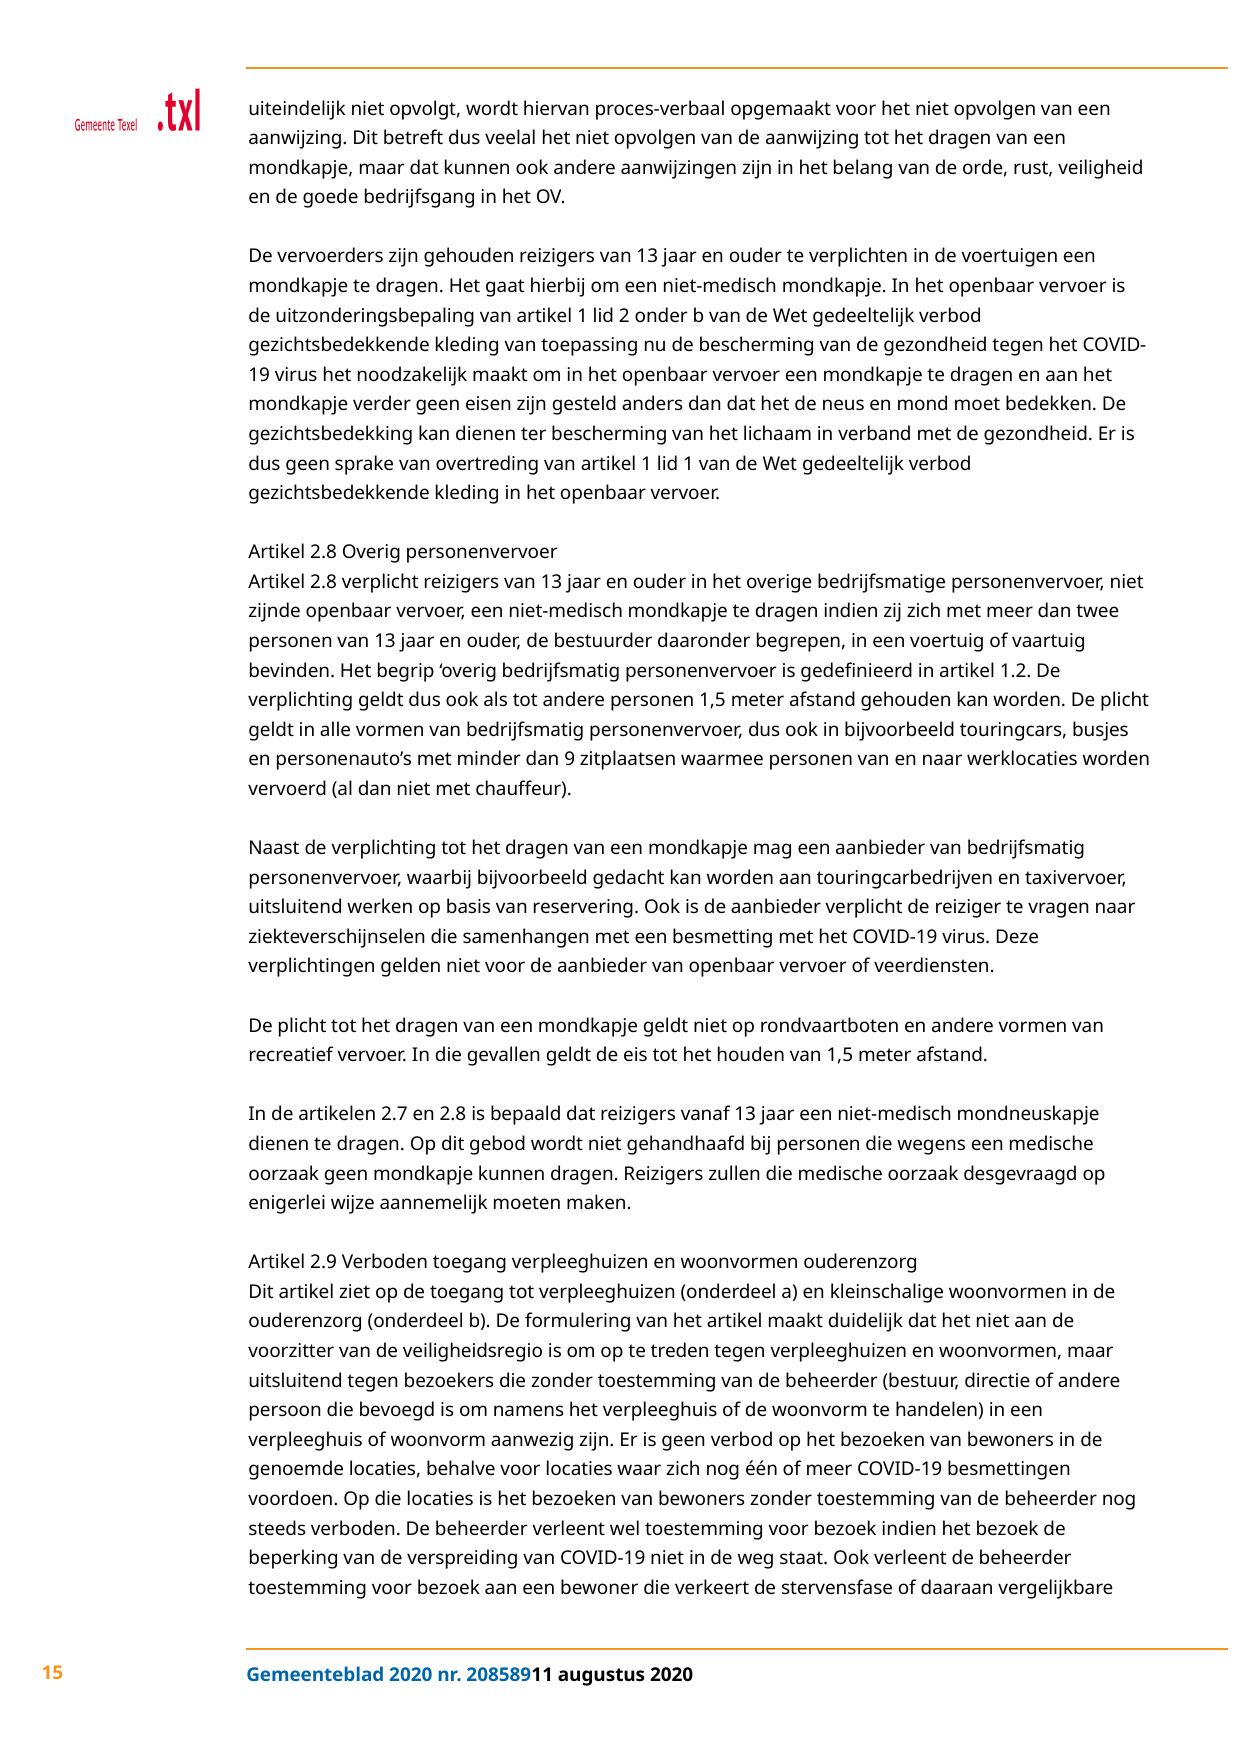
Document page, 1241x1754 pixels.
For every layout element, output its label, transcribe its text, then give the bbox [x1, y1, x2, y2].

text In de artikelen 2.7 en 2.8 is bepaald dat reizigers vanaf 13 jaar een niet-medisch mondneuskapje dienen te dragen. Op dit gebod wordt niet gehandhaafd bij personen die wegens een medische oorzaak geen mondkapje kunnen dragen. Reizigers zullen die medische oorzaak desgevraagd op enigerlei wijze aannemelijk moeten maken. [248, 1101, 1152, 1215]
text De plicht tot het dragen van een mondkapje geldt niet op rondvaartboten en andere vormen van recreatief vervoer. In die gevallen geldt de eis tot het houden van 1,5 meter afstand. [248, 1012, 1152, 1067]
text Artikel 2.8 verplicht reizigers van 13 jaar en ouder in het overige bedrijfsmatige personenvervoer, niet zijnde openbaar vervoer, een niet-medisch mondkapje te dragen indien zij zich met meer dan twee personen van 13 jaar en ouder, de bestuurder daaronder begrepen, in een voertuig of vaartuig bevinden. Het begrip ‘overig bedrijfsmatig personenvervoer is gedefinieerd in artikel 1.2. De verplichting geldt dus ook als tot andere personen 1,5 meter afstand gehouden kan worden. De plicht geldt in alle vormen van bedrijfsmatig personenvervoer, dus ook in bijvoorbeeld touringcars, busjes en personenauto’s met minder dan 9 zitplaatsen waarmee personen van en naar werklocaties worden vervoerd (al dan niet met chauffeur). [248, 568, 1152, 801]
text Artikel 2.9 Verboden toegang verpleeghuizen en woonvormen ouderenzorg [248, 1248, 1152, 1274]
picture [41, 47, 231, 172]
text Naast de verplichting tot het dragen van een mondkapje mag een aanbieder van bedrijfsmatig personenvervoer, waarbij bijvoorbeeld gedacht kan worden aan touringcarbedrijven en taxivervoer, uitsluitend werken op basis van reservering. Ook is de aanbieder verplicht de reiziger te vragen naar ziekteverschijnselen die samenhangen met een besmetting met het COVID-19 virus. Deze verplichtingen gelden niet voor de aanbieder van openbaar vervoer of veerdiensten. [248, 834, 1152, 978]
text De vervoerders zijn gehouden reizigers van 13 jaar en ouder te verplichten in de voertuigen een mondkapje te dragen. Het gaat hierbij om een niet-medisch mondkapje. In het openbaar vervoer is de uitzonderingsbepaling van artikel 1 lid 2 onder b van de Wet gedeeltelijk verbod gezichtsbedekkende kleding van toepassing nu de bescherming van de gezondheid tegen het COVID-19 virus het noodzakelijk maakt om in het openbaar vervoer een mondkapje te dragen en aan het mondkapje verder geen eisen zijn gesteld anders dan dat het de neus en mond moet bedekken. De gezichtsbedekking kan dienen ter bescherming van het lichaam in verband met de gezondheid. Er is dus geen sprake van overtreding van artikel 1 lid 1 van de Wet gedeeltelijk verbod gezichtsbedekkende kleding in het openbaar vervoer. [248, 243, 1152, 505]
text uiteindelijk niet opvolgt, wordt hiervan proces-verbaal opgemaakt voor het niet opvolgen van een aanwijzing. Dit betreft dus veelal het niet opvolgen van de aanwijzing tot het dragen van een mondkapje, maar dat kunnen ook andere aanwijzingen zijn in het belang van de orde, rust, veiligheid en de goede bedrijfsgang in het OV. [248, 95, 1152, 209]
text Dit artikel ziet op de toegang tot verpleeghuizen (onderdeel a) en kleinschalige woonvormen in de ouderenzorg (onderdeel b). De formulering van het artikel maakt duidelijk dat het niet aan de voorzitter van de veiligheidsregio is om op te treden tegen verpleeghuizen en woonvormen, maar uitsluitend tegen bezoekers die zonder toestemming van de beheerder (bestuur, directie of andere persoon die bevoegd is om namens het verpleeghuis of de woonvorm te handelen) in een verpleeghuis of woonvorm aanwezig zijn. Er is geen verbod op het bezoeken van bewoners in de genoemde locaties, behalve voor locaties waar zich nog één of meer COVID-19 besmettingen voordoen. Op die locaties is het bezoeken van bewoners zonder toestemming van de beheerder nog steeds verboden. De beheerder verleent wel toestemming voor bezoek indien het bezoek de beperking van de verspreiding van COVID-19 niet in de weg staat. Ook verleent de beheerder toestemming voor bezoek aan een bewoner die verkeert de stervensfase of daaraan vergelijkbare [248, 1278, 1152, 1600]
text Artikel 2.8 Overig personenvervoer [248, 538, 1152, 564]
